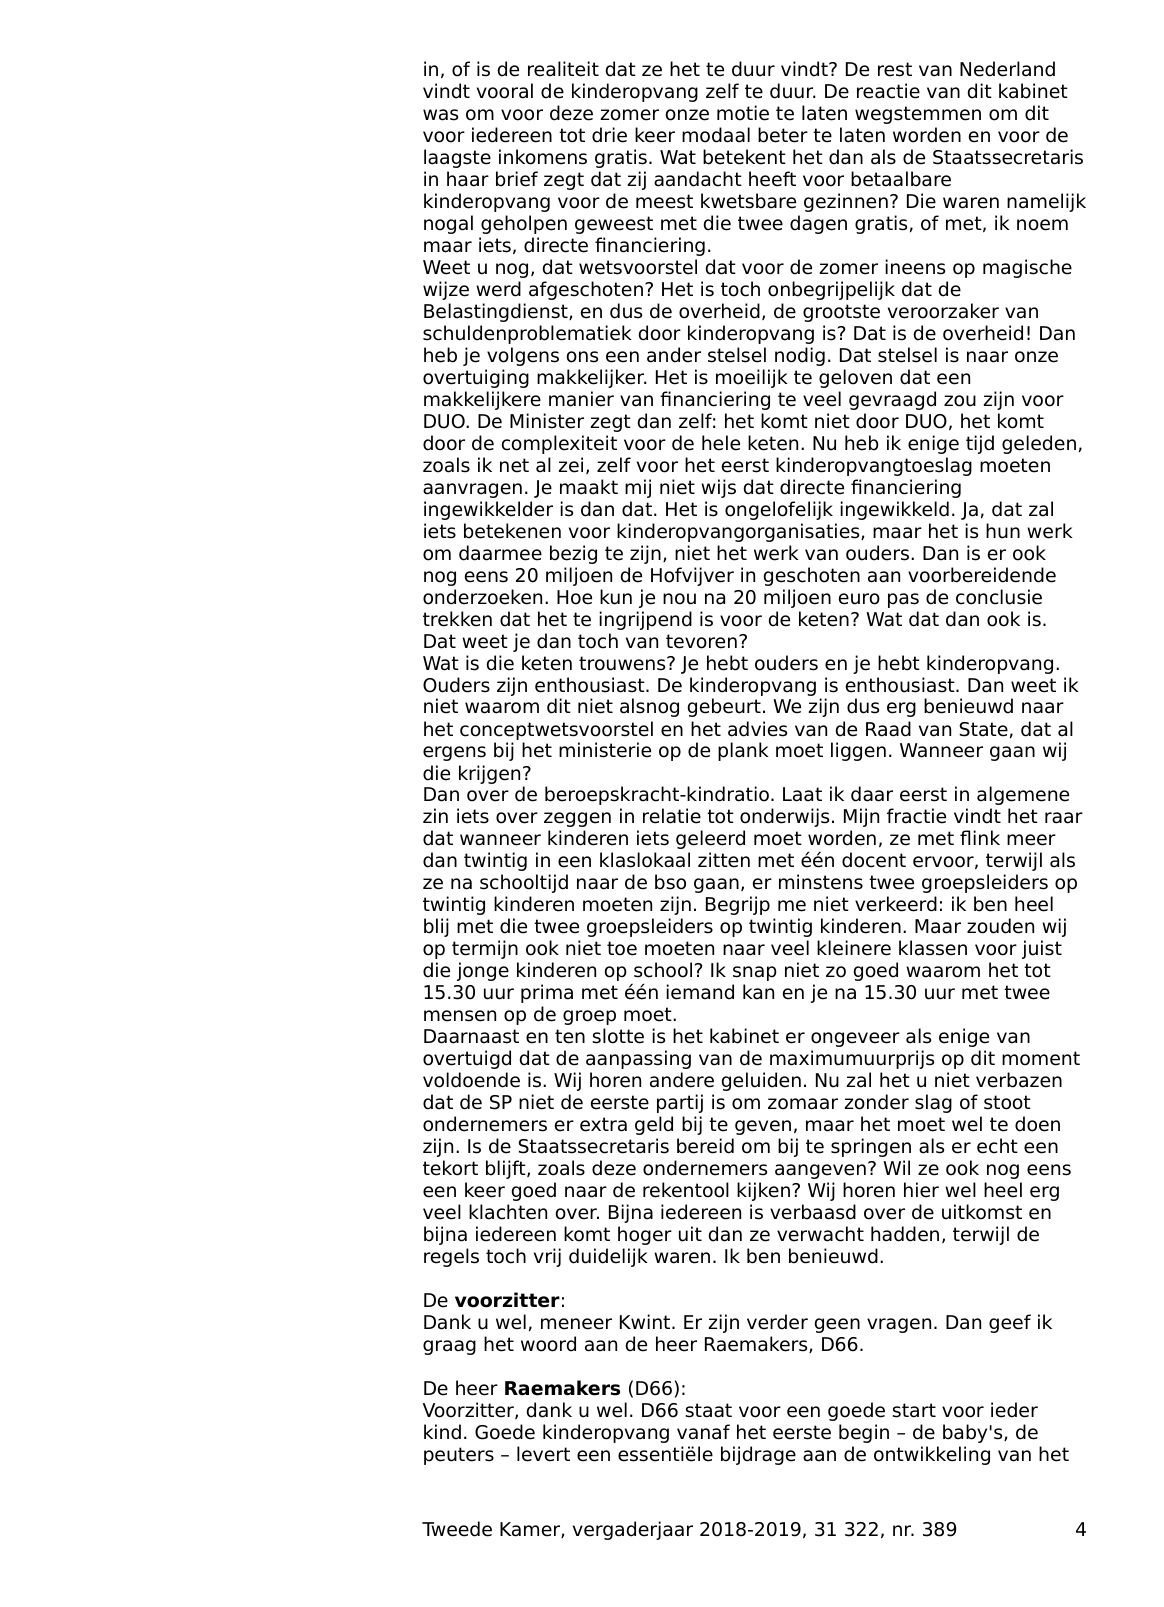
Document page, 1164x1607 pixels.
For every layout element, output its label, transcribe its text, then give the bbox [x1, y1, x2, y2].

text Wat is die keten trouwens? Je hebt ouders en je hebt kinderopvang. Ouders zijn enthousiast. De kinderopvang is enthousiast. Dan weet ik niet waarom dit niet alsnog gebeurt. We zijn dus erg benieuwd naar het conceptwetsvoorstel en het advies van de Raad van State, dat al ergens bij het ministerie op de plank moet liggen. Wanneer gaan wij die krijgen? [422, 652, 1087, 784]
text Dank u wel, meneer Kwint. Er zijn verder geen vragen. Dan geef ik graag het woord aan de heer Raemakers, D66. [422, 1312, 1087, 1356]
text in, of is de realiteit dat ze het te duur vindt? De rest van Nederland vindt vooral de kinderopvang zelf te duur. De reactie van dit kabinet was om voor deze zomer onze motie te laten wegstemmen om dit voor iedereen tot drie keer modaal beter te laten worden en voor de laagste inkomens gratis. Wat betekent het dan als de Staatssecretaris in haar brief zegt dat zij aandacht heeft voor betaalbare kinderopvang voor de meest kwetsbare gezinnen? Die waren namelijk nogal geholpen geweest met die twee dagen gratis, of met, ik noem maar iets, directe financiering. [422, 59, 1087, 257]
text Daarnaast en ten slotte is het kabinet er ongeveer als enige van overtuigd dat de aanpassing van de maximumuurprijs op dit moment voldoende is. Wij horen andere geluiden. Nu zal het u niet verbazen dat de SP niet de eerste partij is om zomaar zonder slag of stoot ondernemers er extra geld bij te geven, maar het moet wel te doen zijn. Is de Staatssecretaris bereid om bij te springen als er echt een tekort blijft, zoals deze ondernemers aangeven? Wil ze ook nog eens een keer goed naar de rekentool kijken? Wij horen hier wel heel erg veel klachten over. Bijna iedereen is verbaasd over de uitkomst en bijna iedereen komt hoger uit dan ze verwacht hadden, terwijl de regels toch vrij duidelijk waren. Ik ben benieuwd. [422, 1026, 1087, 1268]
text Voorzitter, dank u wel. D66 staat voor een goede start voor ieder kind. Goede kinderopvang vanaf het eerste begin – de baby's, de peuters – levert een essentiële bijdrage aan de ontwikkeling van het [422, 1400, 1087, 1466]
text Weet u nog, dat wetsvoorstel dat voor de zomer ineens op magische wijze werd afgeschoten? Het is toch onbegrijpelijk dat de Belastingdienst, en dus de overheid, de grootste veroorzaker van schuldenproblematiek door kinderopvang is? Dat is de overheid! Dan heb je volgens ons een ander stelsel nodig. Dat stelsel is naar onze overtuiging makkelijker. Het is moeilijk te geloven dat een makkelijkere manier van financiering te veel gevraagd zou zijn voor DUO. De Minister zegt dan zelf: het komt niet door DUO, het komt door de complexiteit voor de hele keten. Nu heb ik enige tijd geleden, zoals ik net al zei, zelf voor het eerst kinderopvangtoeslag moeten aanvragen. Je maakt mij niet wijs dat directe financiering ingewikkelder is dan dat. Het is ongelofelijk ingewikkeld. Ja, dat zal iets betekenen voor kinderopvangorganisaties, maar het is hun werk om daarmee bezig te zijn, niet het werk van ouders. Dan is er ook nog eens 20 miljoen de Hofvijver in geschoten aan voorbereidende onderzoeken. Hoe kun je nou na 20 miljoen euro pas de conclusie trekken dat het te ingrijpend is voor de keten? Wat dat dan ook is. Dat weet je dan toch van tevoren? [422, 257, 1087, 652]
text De voorzitter: [422, 1290, 1087, 1312]
text De heer Raemakers (D66): [422, 1378, 1087, 1400]
text Dan over de beroepskracht-kindratio. Laat ik daar eerst in algemene zin iets over zeggen in relatie tot onderwijs. Mijn fractie vindt het raar dat wanneer kinderen iets geleerd moet worden, ze met flink meer dan twintig in een klaslokaal zitten met één docent ervoor, terwijl als ze na schooltijd naar de bso gaan, er minstens twee groepsleiders op twintig kinderen moeten zijn. Begrijp me niet verkeerd: ik ben heel blij met die twee groepsleiders op twintig kinderen. Maar zouden wij op termijn ook niet toe moeten naar veel kleinere klassen voor juist die jonge kinderen op school? Ik snap niet zo goed waarom het tot 15.30 uur prima met één iemand kan en je na 15.30 uur met twee mensen op de groep moet. [422, 784, 1087, 1026]
